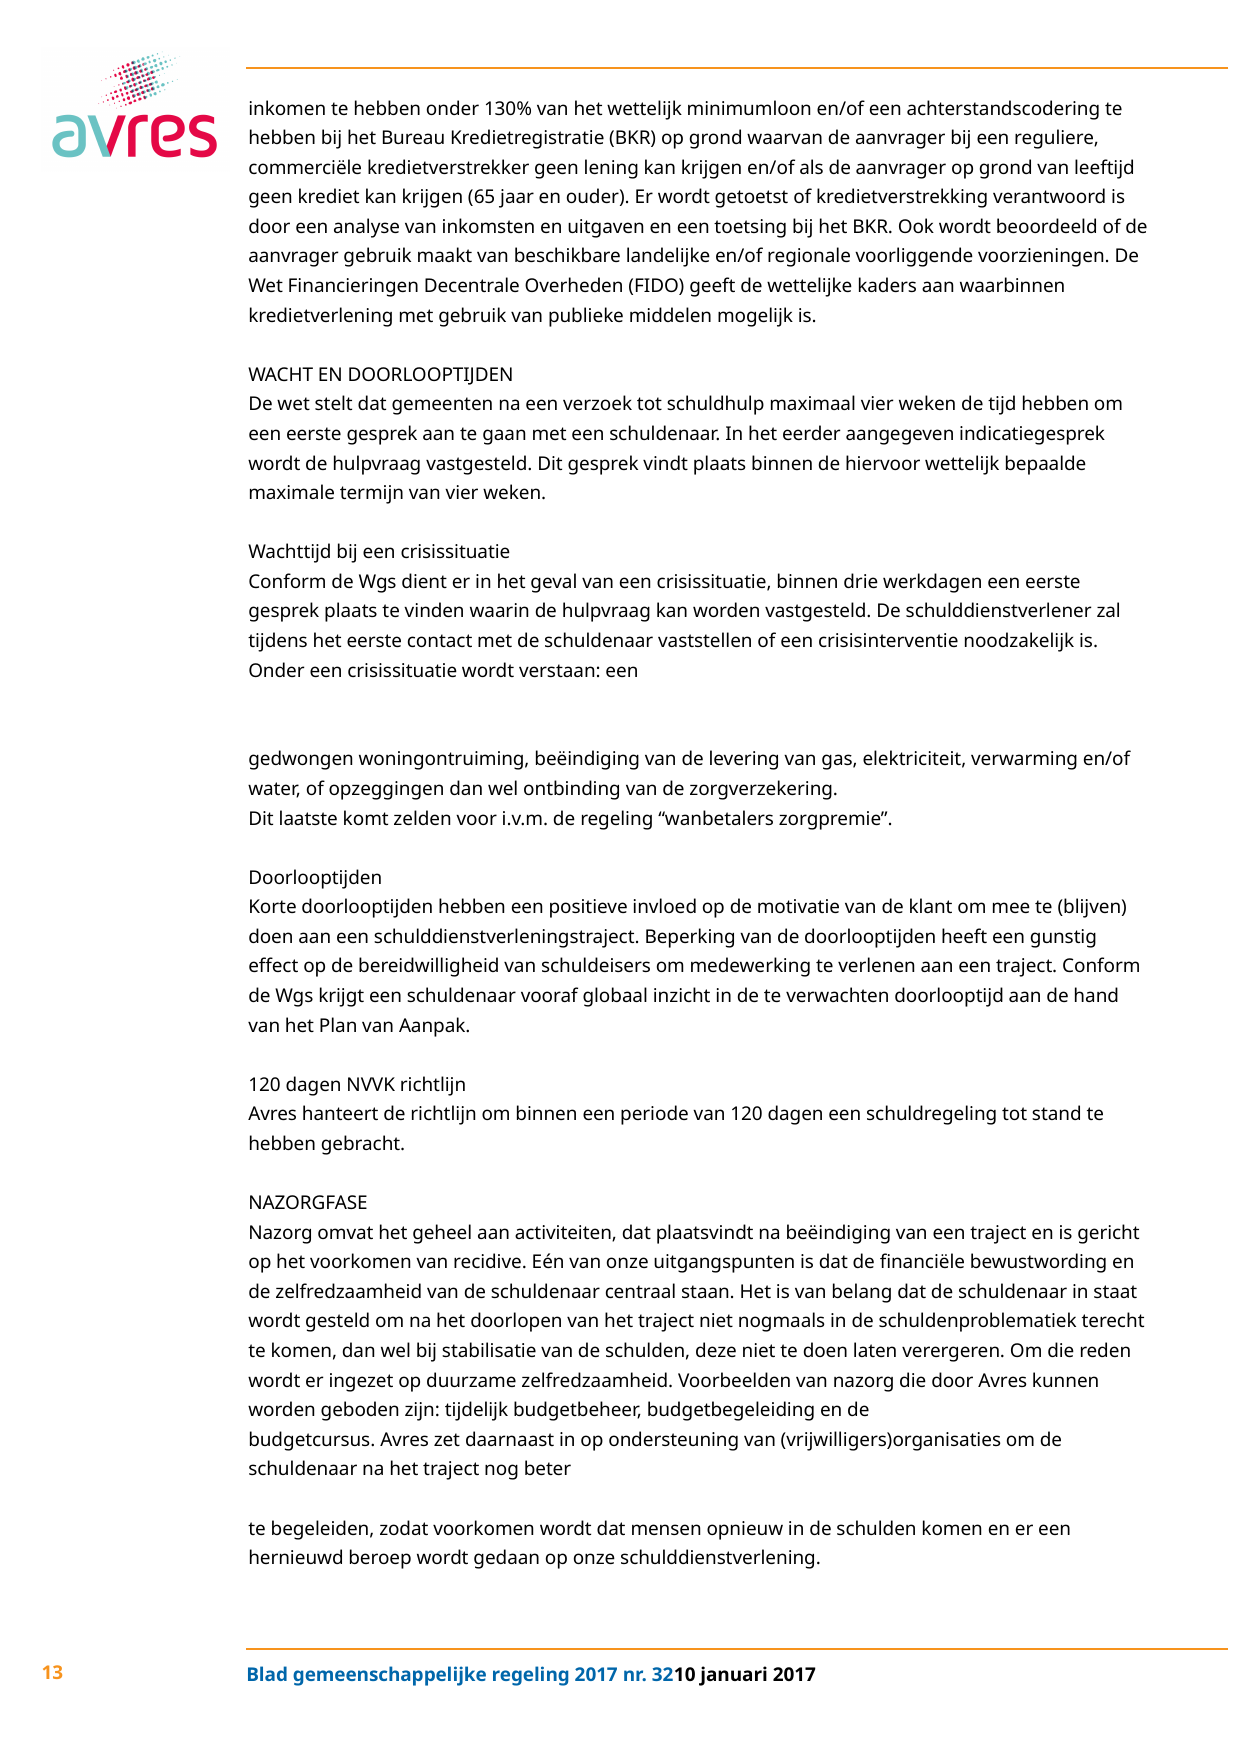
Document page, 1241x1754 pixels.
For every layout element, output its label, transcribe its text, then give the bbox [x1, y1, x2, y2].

text inkomen te hebben onder 130% van het wettelijk minimumloon en/of een achterstandscodering te hebben bij het Bureau Kredietregistratie (BKR) op grond waarvan de aanvrager bij een reguliere, commerciële kredietverstrekker geen lening kan krijgen en/of als de aanvrager op grond van leeftijd geen krediet kan krijgen (65 jaar en ouder). Er wordt getoetst of kredietverstrekking verantwoord is door een analyse van inkomsten en uitgaven en een toetsing bij het BKR. Ook wordt beoordeeld of de aanvrager gebruik maakt van beschikbare landelijke en/of regionale voorliggende voorzieningen. De Wet Financieringen Decentrale Overheden (FIDO) geeft de wettelijke kaders aan waarbinnen kredietverlening met gebruik van publieke middelen mogelijk is. [248, 95, 1152, 328]
picture [41, 47, 231, 172]
text Doorlooptijden [248, 864, 1152, 890]
text gedwongen woningontruiming, beëindiging van de levering van gas, elektriciteit, verwarming en/of water, of opzeggingen dan wel ontbinding van de zorgverzekering. [248, 746, 1152, 801]
text te begeleiden, zodat voorkomen wordt dat mensen opnieuw in de schulden komen en er een hernieuwd beroep wordt gedaan op onze schulddienstverlening. [248, 1515, 1152, 1570]
text 120 dagen NVVK richtlijn [248, 1071, 1152, 1097]
text budgetcursus. Avres zet daarnaast in op ondersteuning van (vrijwilligers)organisaties om de schuldenaar na het traject nog beter [248, 1426, 1152, 1481]
text Dit laatste komt zelden voor i.v.m. de regeling “wanbetalers zorgpremie”. [248, 805, 1152, 831]
text Avres hanteert de richtlijn om binnen een periode van 120 dagen een schuldregeling tot stand te hebben gebracht. [248, 1101, 1152, 1156]
text Wachttijd bij een crisissituatie [248, 538, 1152, 564]
text De wet stelt dat gemeenten na een verzoek tot schuldhulp maximaal vier weken de tijd hebben om een eerste gesprek aan te gaan met een schuldenaar. In het eerder aangegeven indicatiegesprek wordt de hulpvraag vastgesteld. Dit gesprek vindt plaats binnen de hiervoor wettelijk bepaalde maximale termijn van vier weken. [248, 391, 1152, 505]
text NAZORGFASE [248, 1189, 1152, 1215]
text Conform de Wgs dient er in het geval van een crisissituatie, binnen drie werkdagen een eerste gesprek plaats te vinden waarin de hulpvraag kan worden vastgesteld. De schulddienstverlener zal tijdens het eerste contact met de schuldenaar vaststellen of een crisisinterventie noodzakelijk is. Onder een crisissituatie wordt verstaan: een [248, 568, 1152, 683]
text Korte doorlooptijden hebben een positieve invloed op de motivatie van de klant om mee te (blijven) doen aan een schulddienstverleningstraject. Beperking van de doorlooptijden heeft een gunstig effect op de bereidwilligheid van schuldeisers om medewerking te verlenen aan een traject. Conform de Wgs krijgt een schuldenaar vooraf globaal inzicht in de te verwachten doorlooptijd aan de hand van het Plan van Aanpak. [248, 893, 1152, 1038]
text Nazorg omvat het geheel aan activiteiten, dat plaatsvindt na beëindiging van een traject en is gericht op het voorkomen van recidive. Eén van onze uitgangspunten is dat de financiële bewustwording en de zelfredzaamheid van de schuldenaar centraal staan. Het is van belang dat de schuldenaar in staat wordt gesteld om na het doorlopen van het traject niet nogmaals in de schuldenproblematiek terecht te komen, dan wel bij stabilisatie van de schulden, deze niet te doen laten verergeren. Om die reden wordt er ingezet op duurzame zelfredzaamheid. Voorbeelden van nazorg die door Avres kunnen worden geboden zijn: tijdelijk budgetbeheer, budgetbegeleiding en de [248, 1219, 1152, 1422]
text WACHT EN DOORLOOPTIJDEN [248, 361, 1152, 387]
